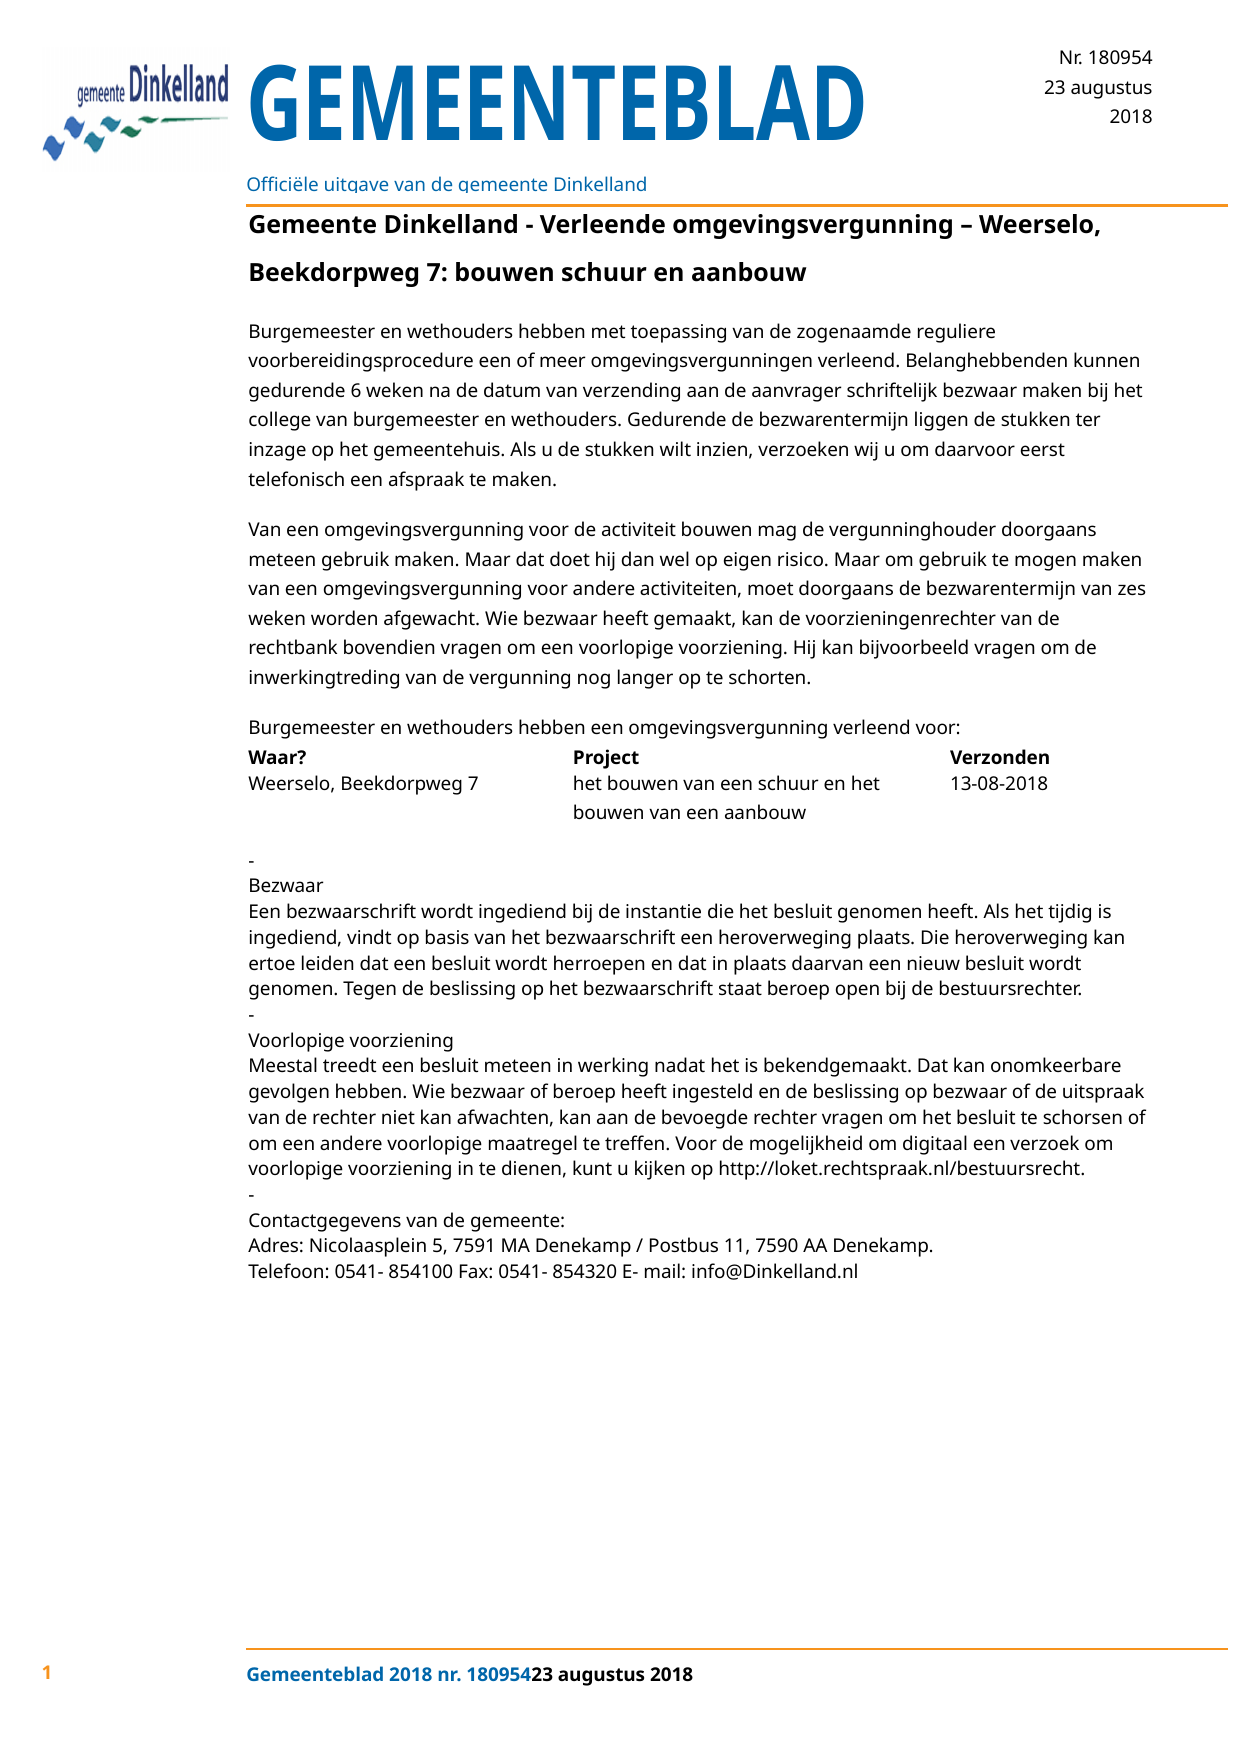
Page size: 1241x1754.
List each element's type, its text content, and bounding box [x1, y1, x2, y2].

text Adres: Nicolaasplein 5, 7591 MA Denekamp / Postbus 11, 7590 AA Denekamp. [248, 1233, 1152, 1258]
text Van een omgevingsvergunning voor de activiteit bouwen mag de vergunninghouder doorgaans meteen gebruik maken. Maar dat doet hij dan wel op eigen risico. Maar om gebruik te mogen maken van een omgevingsvergunning voor andere activiteiten, moet doorgaans de bezwarentermijn van zes weken worden afgewacht. Wie bezwaar heeft gemaakt, kan de voorzieningenrechter van de rechtbank bovendien vragen om een voorlopige voorziening. Hij kan bijvoorbeeld vragen om de inwerkingtreding van de vergunning nog langer op te schorten. [248, 516, 1152, 690]
text Contactgegevens van de gemeente: [248, 1207, 1152, 1233]
text - [248, 1001, 1152, 1027]
picture [41, 47, 231, 172]
text - [248, 847, 1152, 872]
table_header Project [573, 744, 950, 770]
table_cell 13-08-2018 [950, 770, 1152, 825]
text Burgemeester en wethouders hebben een omgevingsvergunning verleend voor: [248, 714, 1152, 740]
text Gemeente Dinkelland - Verleende omgevingsvergunning – Weerselo, Beekdorpweg 7: bouwen schuur en aanbouw [248, 207, 1152, 288]
text Burgemeester en wethouders hebben met toepassing van de zogenaamde reguliere voorbereidingsprocedure een of meer omgevingsvergunningen verleend. Belanghebbenden kunnen gedurende 6 weken na de datum van verzending aan de aanvrager schriftelijk bezwaar maken bij het college van burgemeester en wethouders. Gedurende de bezwarentermijn liggen de stukken ter inzage op het gemeentehuis. Als u de stukken wilt inzien, verzoeken wij u om daarvoor eerst telefonisch een afspraak te maken. [248, 318, 1152, 492]
text Meestal treedt een besluit meteen in werking nadat het is bekendgemaakt. Dat kan onomkeerbare gevolgen hebben. Wie bezwaar of beroep heeft ingesteld en de beslissing op bezwaar of de uitspraak van de rechter niet kan afwachten, kan aan de bevoegde rechter vragen om het besluit te schorsen of om een andere voorlopige maatregel te treffen. Voor de mogelijkheid om digitaal een verzoek om voorlopige voorziening in te dienen, kunt u kijken op http://loket.rechtspraak.nl/bestuursrecht. [248, 1053, 1152, 1181]
text Voorlopige voorziening [248, 1027, 1152, 1053]
text - [248, 1181, 1152, 1207]
text Een bezwaarschrift wordt ingediend bij de instantie die het besluit genomen heeft. Als het tijdig is ingediend, vindt op basis van het bezwaarschrift een heroverweging plaats. Die heroverweging kan ertoe leiden dat een besluit wordt herroepen en dat in plaats daarvan een nieuw besluit wordt genomen. Tegen de beslissing op het bezwaarschrift staat beroep open bij de bestuursrechter. [248, 898, 1152, 1001]
text Bezwaar [248, 872, 1152, 898]
table_header Waar? [248, 744, 573, 770]
table_cell het bouwen van een schuur en het bouwen van een aanbouw [573, 770, 950, 825]
table_cell Weerselo, Beekdorpweg 7 [248, 770, 573, 825]
text Telefoon: 0541- 854100 Fax: 0541- 854320 E- mail: info@Dinkelland.nl [248, 1258, 1152, 1284]
table_header Verzonden [950, 744, 1152, 770]
